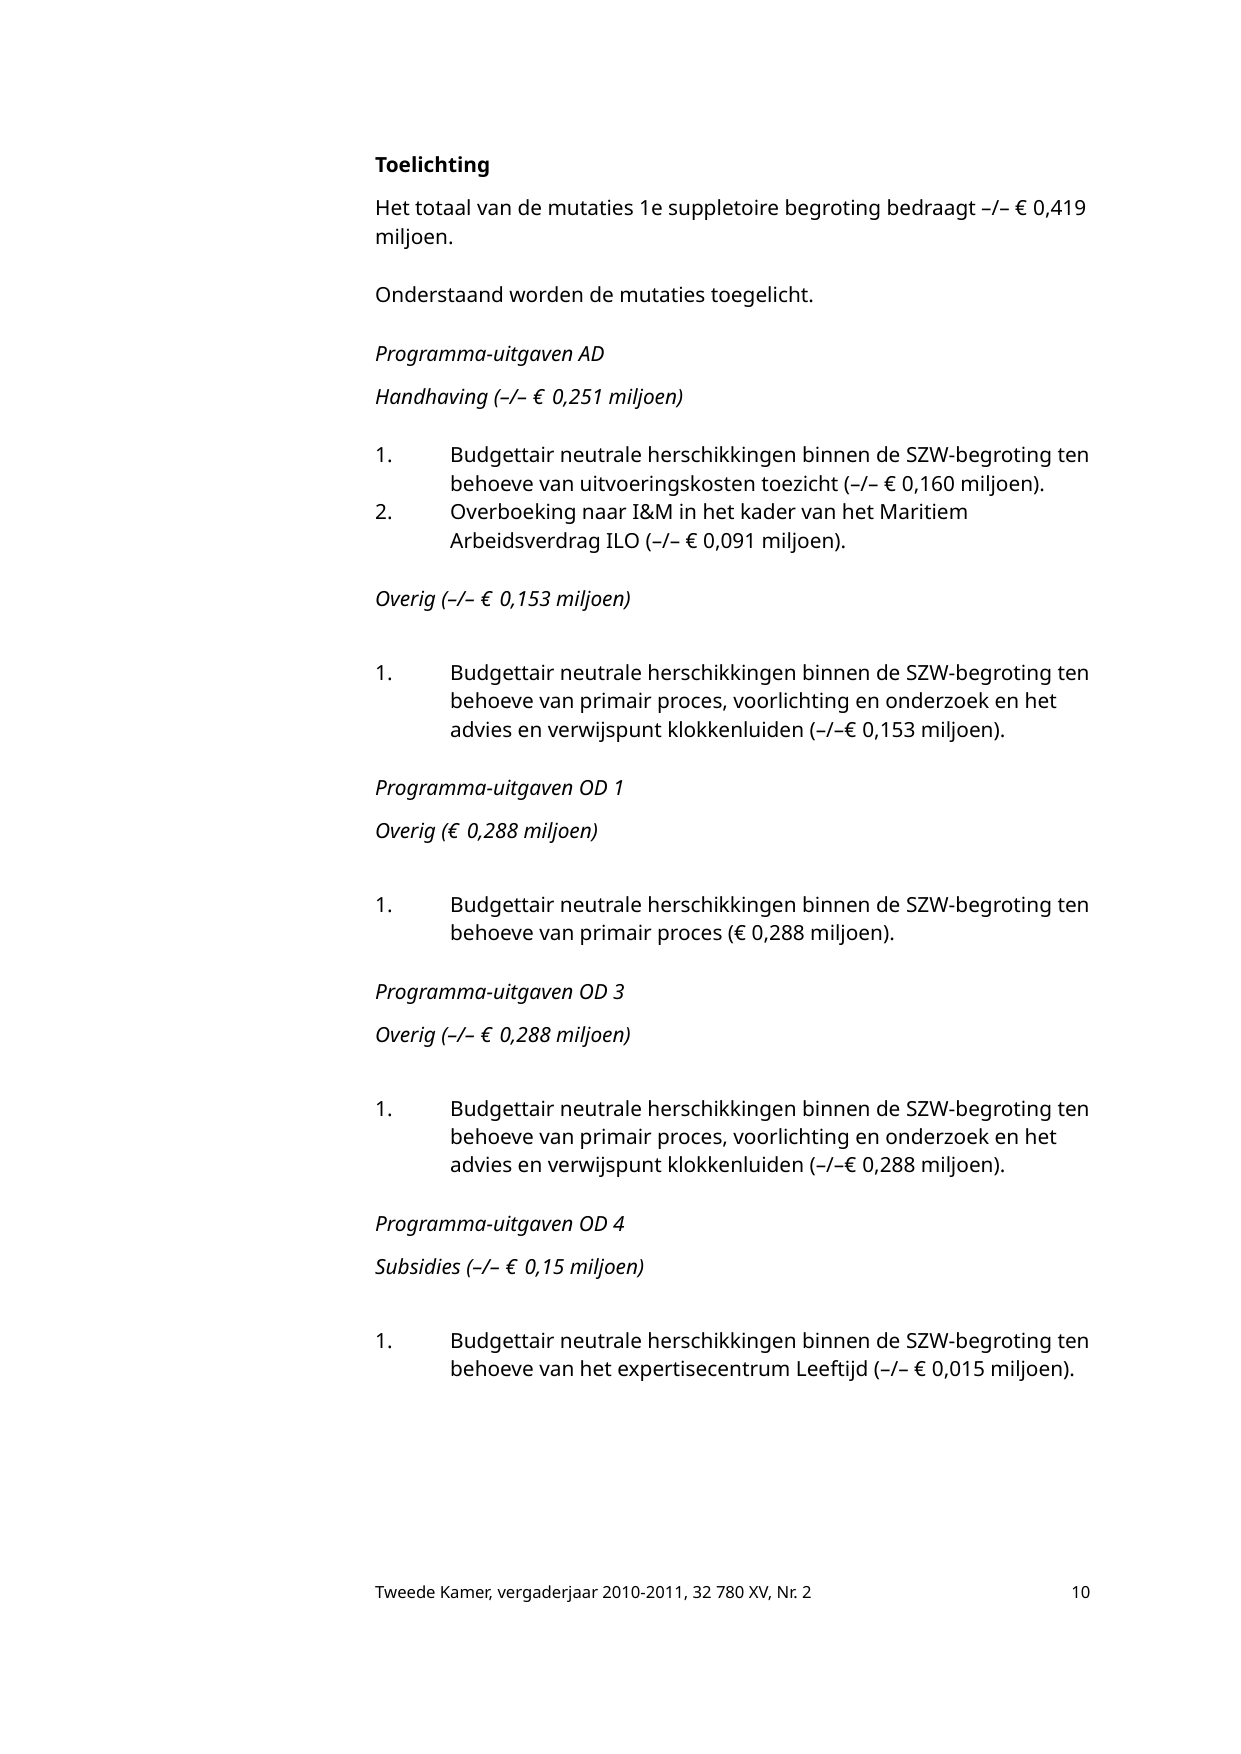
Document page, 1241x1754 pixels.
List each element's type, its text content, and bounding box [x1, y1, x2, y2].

text Overig (–/– € 0,288 miljoen) [375, 1020, 1090, 1049]
list Overboeking naar I&M in het kader van het Maritiem Arbeidsverdrag ILO (–/– € 0,091 miljoen). [375, 497, 1090, 554]
text Programma-uitgaven OD 1 [375, 773, 1090, 802]
text Overig (€ 0,288 miljoen) [375, 817, 1090, 845]
text Handhaving (–/– € 0,251 miljoen) [375, 382, 1090, 411]
list Budgettair neutrale herschikkingen binnen de SZW-begroting ten behoeve van primair proces, voorlichting en onderzoek en het advies en verwijspunt klokkenluiden (–/–€ 0,153 miljoen). [375, 658, 1090, 743]
text Programma-uitgaven OD 4 [375, 1209, 1090, 1237]
list Budgettair neutrale herschikkingen binnen de SZW-begroting ten behoeve van het expertisecentrum Leeftijd (–/– € 0,015 miljoen). [375, 1326, 1090, 1383]
text Toelichting [375, 150, 1090, 178]
text Onderstaand worden de mutaties toegelicht. [375, 280, 1090, 309]
list Budgettair neutrale herschikkingen binnen de SZW-begroting ten behoeve van primair proces (€ 0,288 miljoen). [375, 890, 1090, 947]
text Overig (–/– € 0,153 miljoen) [375, 584, 1090, 613]
text Programma-uitgaven AD [375, 339, 1090, 367]
text Het totaal van de mutaties 1e suppletoire begroting bedraagt –/– € 0,419 miljoen. [375, 193, 1090, 250]
text Programma-uitgaven OD 3 [375, 977, 1090, 1005]
text Subsidies (–/– € 0,15 miljoen) [375, 1252, 1090, 1281]
list Budgettair neutrale herschikkingen binnen de SZW-begroting ten behoeve van primair proces, voorlichting en onderzoek en het advies en verwijspunt klokkenluiden (–/–€ 0,288 miljoen). [375, 1094, 1090, 1179]
list Budgettair neutrale herschikkingen binnen de SZW-begroting ten behoeve van uitvoeringskosten toezicht (–/– € 0,160 miljoen). [375, 441, 1090, 497]
